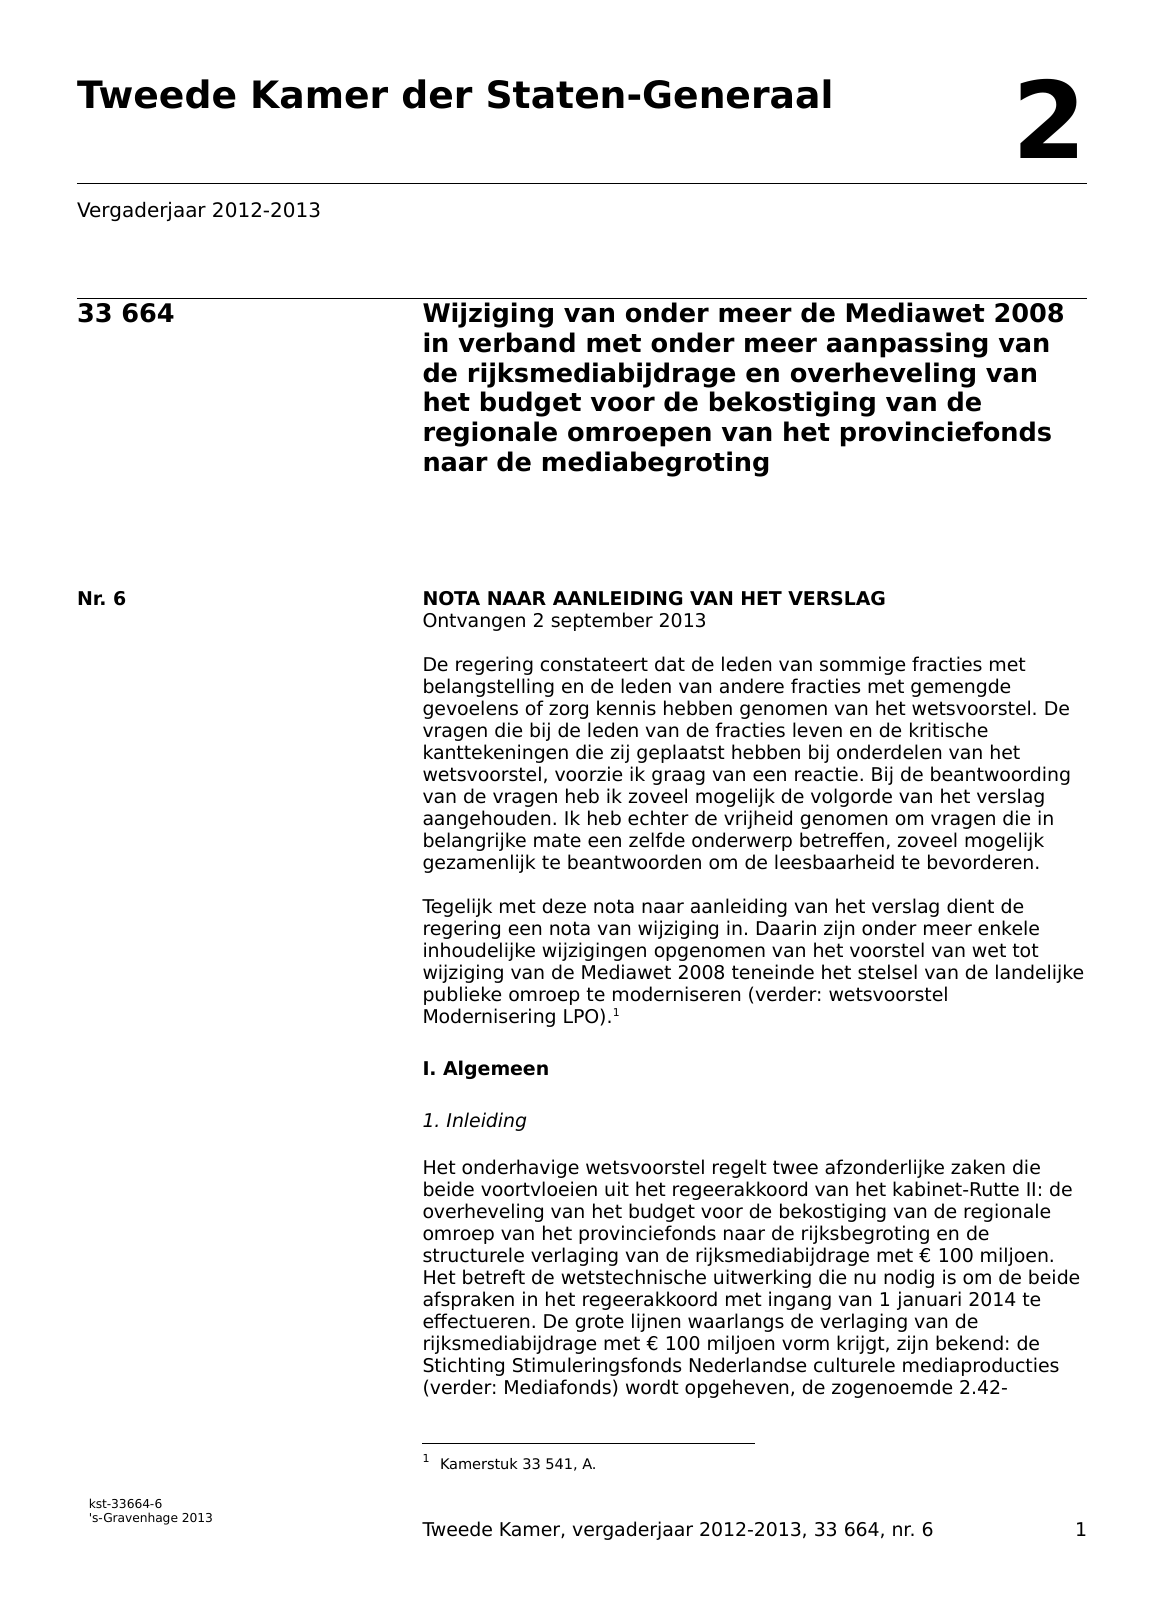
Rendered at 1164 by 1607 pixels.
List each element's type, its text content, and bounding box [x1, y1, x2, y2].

text Het onderhavige wetsvoorstel regelt twee afzonderlijke zaken die beide voortvloeien uit het regeerakkoord van het kabinet-Rutte II: de overheveling van het budget voor de bekostiging van de regionale omroep van het provinciefonds naar de rijksbegroting en de structurele verlaging van de rijksmediabijdrage met € 100 miljoen. Het betreft de wetstechnische uitwerking die nu nodig is om de beide afspraken in het regeerakkoord met ingang van 1 januari 2014 te effectueren. De grote lijnen waarlangs de verlaging van de rijksmediabijdrage met € 100 miljoen vorm krijgt, zijn bekend: de Stichting Stimuleringsfonds Nederlandse culturele mediaproducties (verder: Mediafonds) wordt opgeheven, de zogenoemde 2.42- [422, 1157, 1087, 1399]
text 's-Gravenhage 2013 [88, 1511, 323, 1525]
table_header Tweede Kamer der Staten-Generaal [77, 59, 886, 183]
text De regering constateert dat de leden van sommige fracties met belangstelling en de leden van andere fracties met gemengde gevoelens of zorg kennis hebben genomen van het wetsvoorstel. De vragen die bij de leden van de fracties leven en de kritische kanttekeningen die zij geplaatst hebben bij onderdelen van het wetsvoorstel, voorzie ik graag van een reactie. Bij de beantwoording van de vragen heb ik zoveel mogelijk de volgorde van het verslag aangehouden. Ik heb echter de vrijheid genomen om vragen die in belangrijke mate een zelfde onderwerp betreffen, zoveel mogelijk gezamenlijk te beantwoorden om de leesbaarheid te bevorderen. [422, 654, 1087, 874]
subtitle 33 664 Wijziging van onder meer de Mediawet 2008 in verband met onder meer aanpassing van de rijksmediabijdrage en overheveling van het budget voor de bekostiging van de regionale omroepen van het provinciefonds naar de mediabegroting [77, 299, 1087, 477]
subtitle 1. Inleiding [422, 1110, 1087, 1132]
text Ontvangen 2 september 2013 [422, 610, 1087, 632]
text kst-33664-6 [88, 1497, 323, 1511]
table_header 2 [886, 59, 1087, 183]
text Tegelijk met deze nota naar aanleiding van het verslag dient de regering een nota van wijziging in. Daarin zijn onder meer enkele inhoudelijke wijzigingen opgenomen van het voorstel van wet tot wijziging van de Mediawet 2008 teneinde het stelsel van de landelijke publieke omroep te moderniseren (verder: wetsvoorstel Modernisering LPO). [422, 896, 1087, 1028]
subtitle Nr. 6 NOTA NAAR AANLEIDING VAN HET VERSLAG [77, 588, 1087, 610]
subtitle I. Algemeen [422, 1058, 1087, 1080]
text Kamerstuk 33 541, A. [422, 1452, 1087, 1474]
table_cell Vergaderjaar 2012-2013 [77, 184, 1087, 298]
